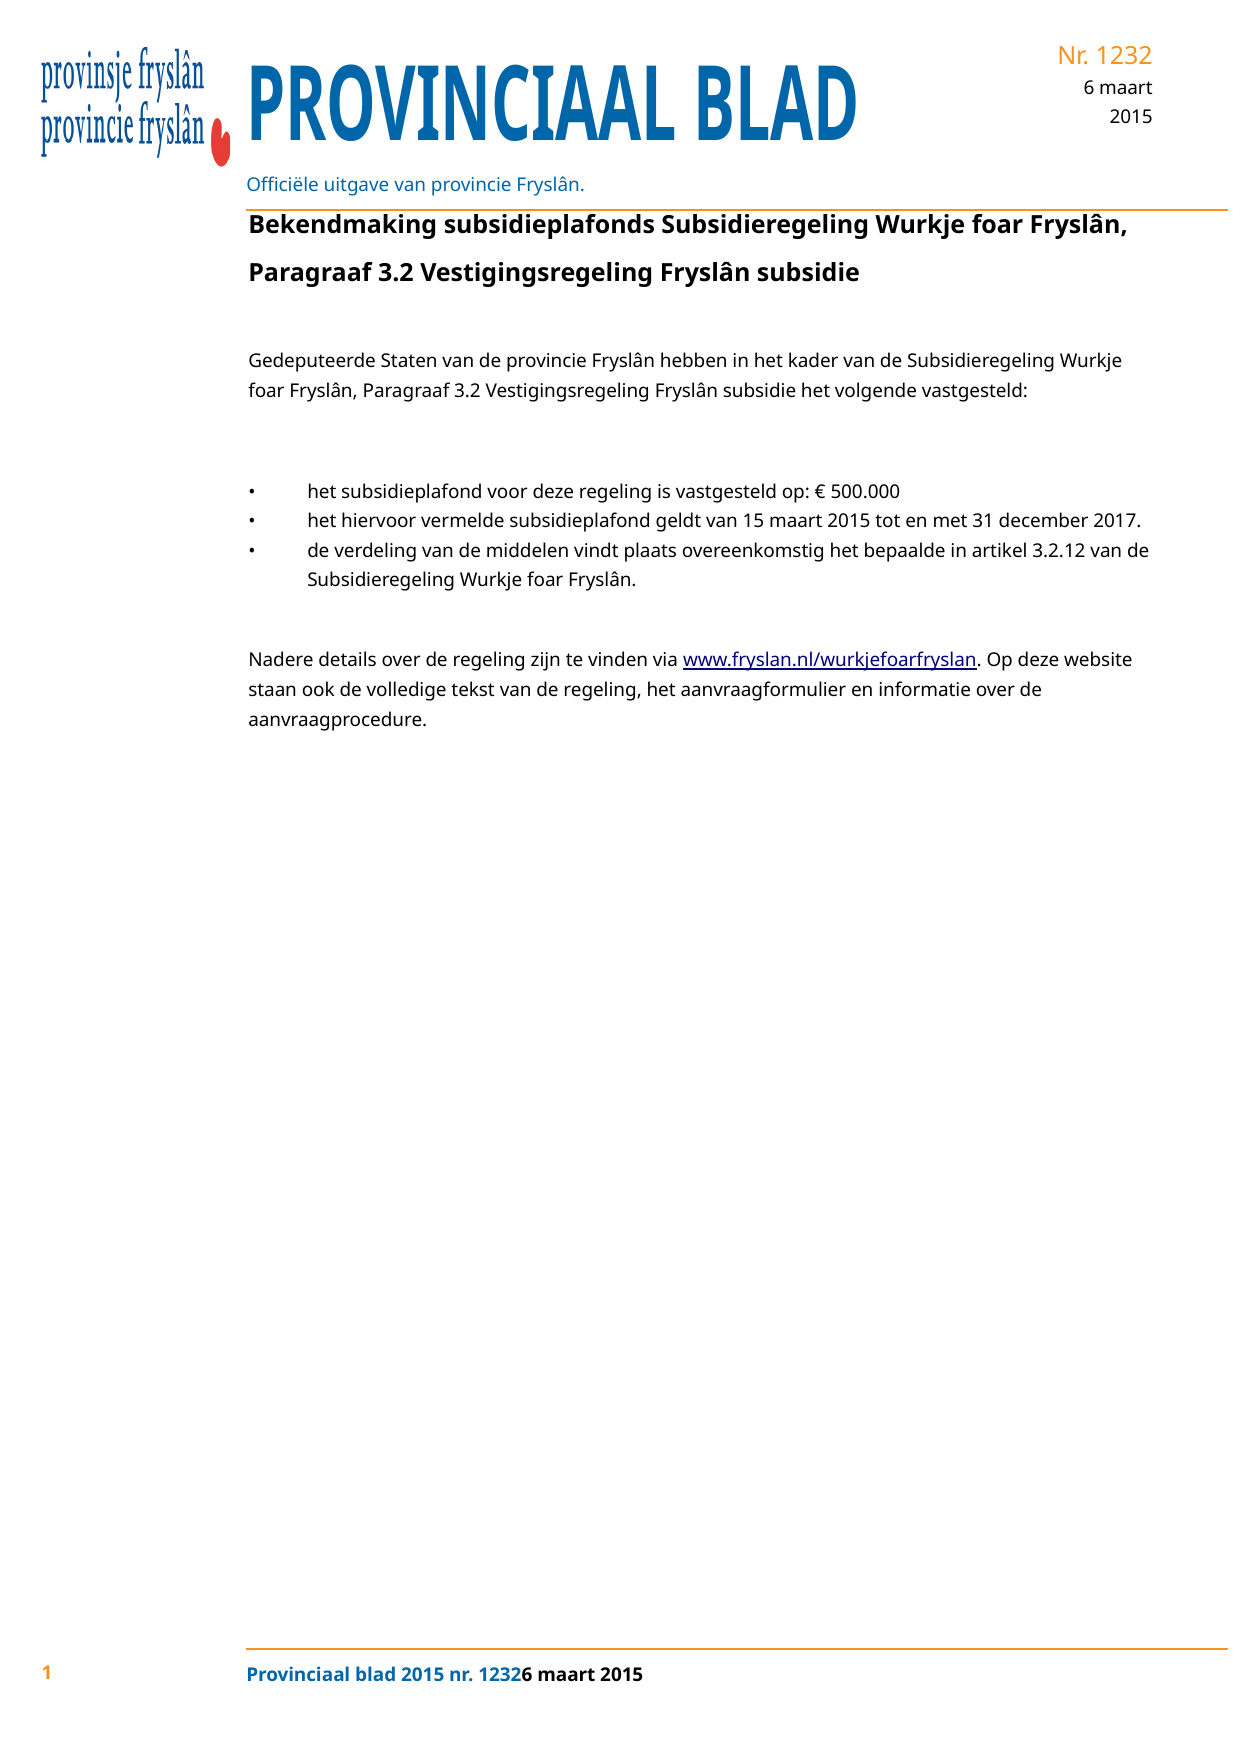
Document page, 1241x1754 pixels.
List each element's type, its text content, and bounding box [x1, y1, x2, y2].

text Bekendmaking subsidieplafonds Subsidieregeling Wurkje foar Fryslân, Paragraaf 3.2 Vestigingsregeling Fryslân subsidie [248, 211, 1152, 288]
text Gedeputeerde Staten van de provincie Fryslân hebben in het kader van de Subsidieregeling Wurkje foar Fryslân, Paragraaf 3.2 Vestigingsregeling Fryslân subsidie het volgende vastgesteld: [248, 347, 1152, 403]
list de verdeling van de middelen vindt plaats overeenkomstig het bepaalde in artikel 3.2.12 van de Subsidieregeling Wurkje foar Fryslân. [248, 537, 1152, 592]
list het hiervoor vermelde subsidieplafond geldt van 15 maart 2015 tot en met 31 december 2017. [248, 507, 1152, 533]
picture [41, 47, 231, 172]
text Nadere details over de regeling zijn te vinden via www.fryslan.nl/wurkjefoarfryslan. Op deze website staan ook de volledige tekst van de regeling, het aanvraagformulier en informatie over de aanvraagprocedure. [248, 647, 1152, 732]
list het subsidieplafond voor deze regeling is vastgesteld op: € 500.000 [248, 478, 1152, 504]
